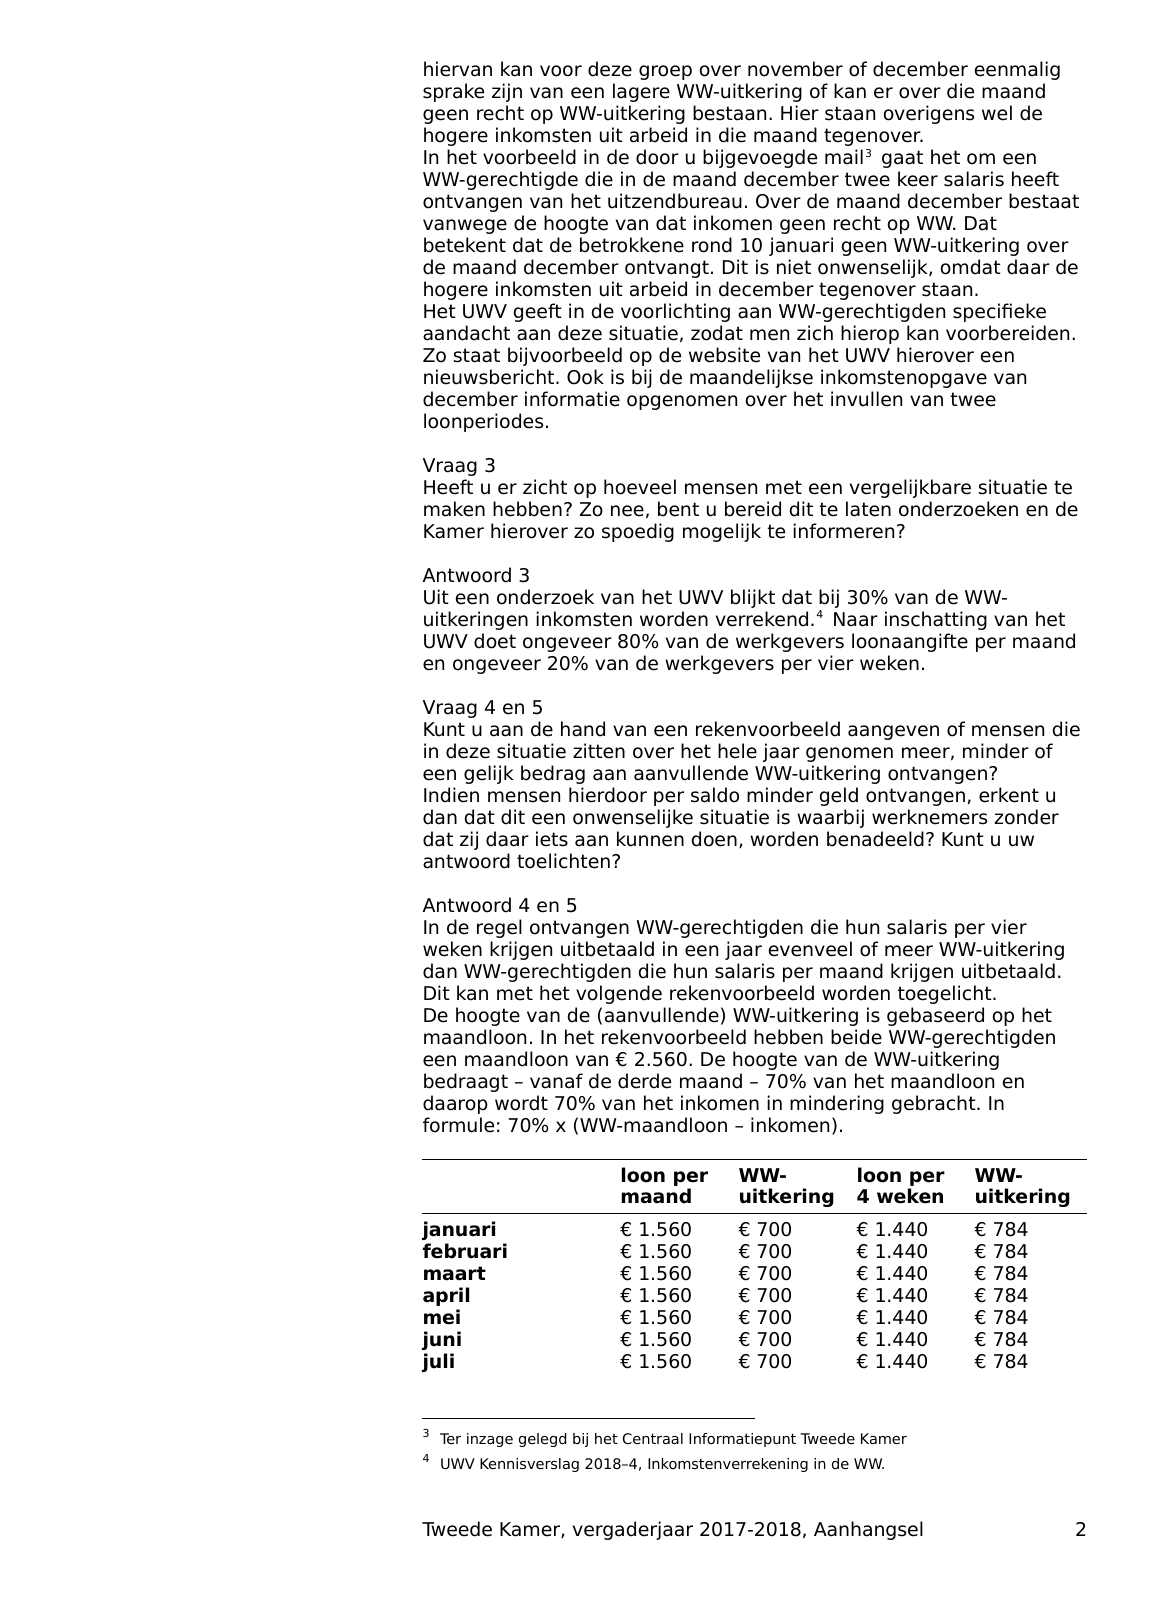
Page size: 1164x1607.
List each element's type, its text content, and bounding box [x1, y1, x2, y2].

table_cell € 1.560 [614, 1307, 732, 1329]
text Heeft u er zicht op hoeveel mensen met een vergelijkbare situatie te maken hebben? Zo nee, bent u bereid dit te laten onderzoeken en de Kamer hierover zo spoedig mogelijk te informeren? [422, 477, 1087, 543]
text In de regel ontvangen WW-gerechtigden die hun salaris per vier weken krijgen uitbetaald in een jaar evenveel of meer WW-uitkering dan WW-gerechtigden die hun salaris per maand krijgen uitbetaald. Dit kan met het volgende rekenvoorbeeld worden toegelicht. [422, 917, 1087, 1005]
text Kunt u aan de hand van een rekenvoorbeeld aangeven of mensen die in deze situatie zitten over het hele jaar genomen meer, minder of een gelijk bedrag aan aanvullende WW-uitkering ontvangen? [422, 719, 1087, 785]
table_cell € 1.440 [850, 1214, 968, 1241]
table_cell € 700 [732, 1263, 850, 1285]
text Ter inzage gelegd bij het Centraal Informatiepunt Tweede Kamer [422, 1427, 1087, 1449]
table_cell € 784 [969, 1214, 1087, 1241]
table_cell maart [422, 1263, 614, 1285]
table_cell € 1.560 [614, 1263, 732, 1285]
table_cell € 700 [732, 1285, 850, 1307]
text Indien mensen hierdoor per saldo minder geld ontvangen, erkent u dan dat dit een onwenselijke situatie is waarbij werknemers zonder dat zij daar iets aan kunnen doen, worden benadeeld? Kunt u uw antwoord toelichten? [422, 785, 1087, 873]
table_cell € 1.560 [614, 1241, 732, 1263]
text Uit een onderzoek van het UWV blijkt dat bij 30% van de WW-uitkeringen inkomsten worden verrekend. Naar inschatting van het UWV doet ongeveer 80% van de werkgevers loonaangifte per maand en ongeveer 20% van de werkgevers per vier weken. [422, 587, 1087, 675]
table_cell juni [422, 1329, 614, 1351]
table_cell € 700 [732, 1307, 850, 1329]
table_cell € 700 [732, 1329, 850, 1351]
table_cell € 784 [969, 1241, 1087, 1263]
table_cell april [422, 1285, 614, 1307]
table_header WW-uitkering [732, 1160, 850, 1213]
text Vraag 3 [422, 455, 1087, 477]
table_cell € 784 [969, 1307, 1087, 1329]
text Antwoord 4 en 5 [422, 895, 1087, 917]
table_cell € 784 [969, 1351, 1087, 1373]
table_cell € 1.560 [614, 1329, 732, 1351]
table_cell mei [422, 1307, 614, 1329]
table_cell € 1.560 [614, 1285, 732, 1307]
table_header loon per maand [614, 1160, 732, 1213]
table_header loon per 4 weken [850, 1160, 968, 1213]
table_header [422, 1160, 614, 1213]
table_cell € 1.560 [614, 1351, 732, 1373]
table_cell € 1.440 [850, 1307, 968, 1329]
text Antwoord 3 [422, 565, 1087, 587]
table_cell € 784 [969, 1263, 1087, 1285]
table_cell februari [422, 1241, 614, 1263]
table_cell € 1.440 [850, 1241, 968, 1263]
table_cell € 784 [969, 1329, 1087, 1351]
text UWV Kennisverslag 2018–4, Inkomstenverrekening in de WW. [422, 1452, 1087, 1474]
text Het UWV geeft in de voorlichting aan WW-gerechtigden specifieke aandacht aan deze situatie, zodat men zich hierop kan voorbereiden. Zo staat bijvoorbeeld op de website van het UWV hierover een nieuwsbericht. Ook is bij de maandelijkse inkomstenopgave van december informatie opgenomen over het invullen van twee loonperiodes. [422, 301, 1087, 433]
text Vraag 4 en 5 [422, 697, 1087, 719]
table_cell € 1.560 [614, 1214, 732, 1241]
table_cell januari [422, 1214, 614, 1241]
text De hoogte van de (aanvullende) WW-uitkering is gebaseerd op het maandloon. In het rekenvoorbeeld hebben beide WW-gerechtigden een maandloon van € 2.560. De hoogte van de WW-uitkering bedraagt – vanaf de derde maand – 70% van het maandloon en daarop wordt 70% van het inkomen in mindering gebracht. In formule: 70% x (WW-maandloon – inkomen). [422, 1005, 1087, 1137]
table_cell € 700 [732, 1241, 850, 1263]
table_cell € 784 [969, 1285, 1087, 1307]
text hiervan kan voor deze groep over november of december eenmalig sprake zijn van een lagere WW-uitkering of kan er over die maand geen recht op WW-uitkering bestaan. Hier staan overigens wel de hogere inkomsten uit arbeid in die maand tegenover. [422, 59, 1087, 147]
table_cell € 1.440 [850, 1263, 968, 1285]
table_cell € 1.440 [850, 1351, 968, 1373]
table_cell € 700 [732, 1214, 850, 1241]
table_cell € 1.440 [850, 1285, 968, 1307]
table_cell € 700 [732, 1351, 850, 1373]
table_cell € 1.440 [850, 1329, 968, 1351]
table_header WW-uitkering [969, 1160, 1087, 1213]
text In het voorbeeld in de door u bijgevoegde mail gaat het om een WW-gerechtigde die in de maand december twee keer salaris heeft ontvangen van het uitzendbureau. Over de maand december bestaat vanwege de hoogte van dat inkomen geen recht op WW. Dat betekent dat de betrokkene rond 10 januari geen WW-uitkering over de maand december ontvangt. Dit is niet onwenselijk, omdat daar de hogere inkomsten uit arbeid in december tegenover staan. [422, 147, 1087, 301]
table_cell juli [422, 1351, 614, 1373]
